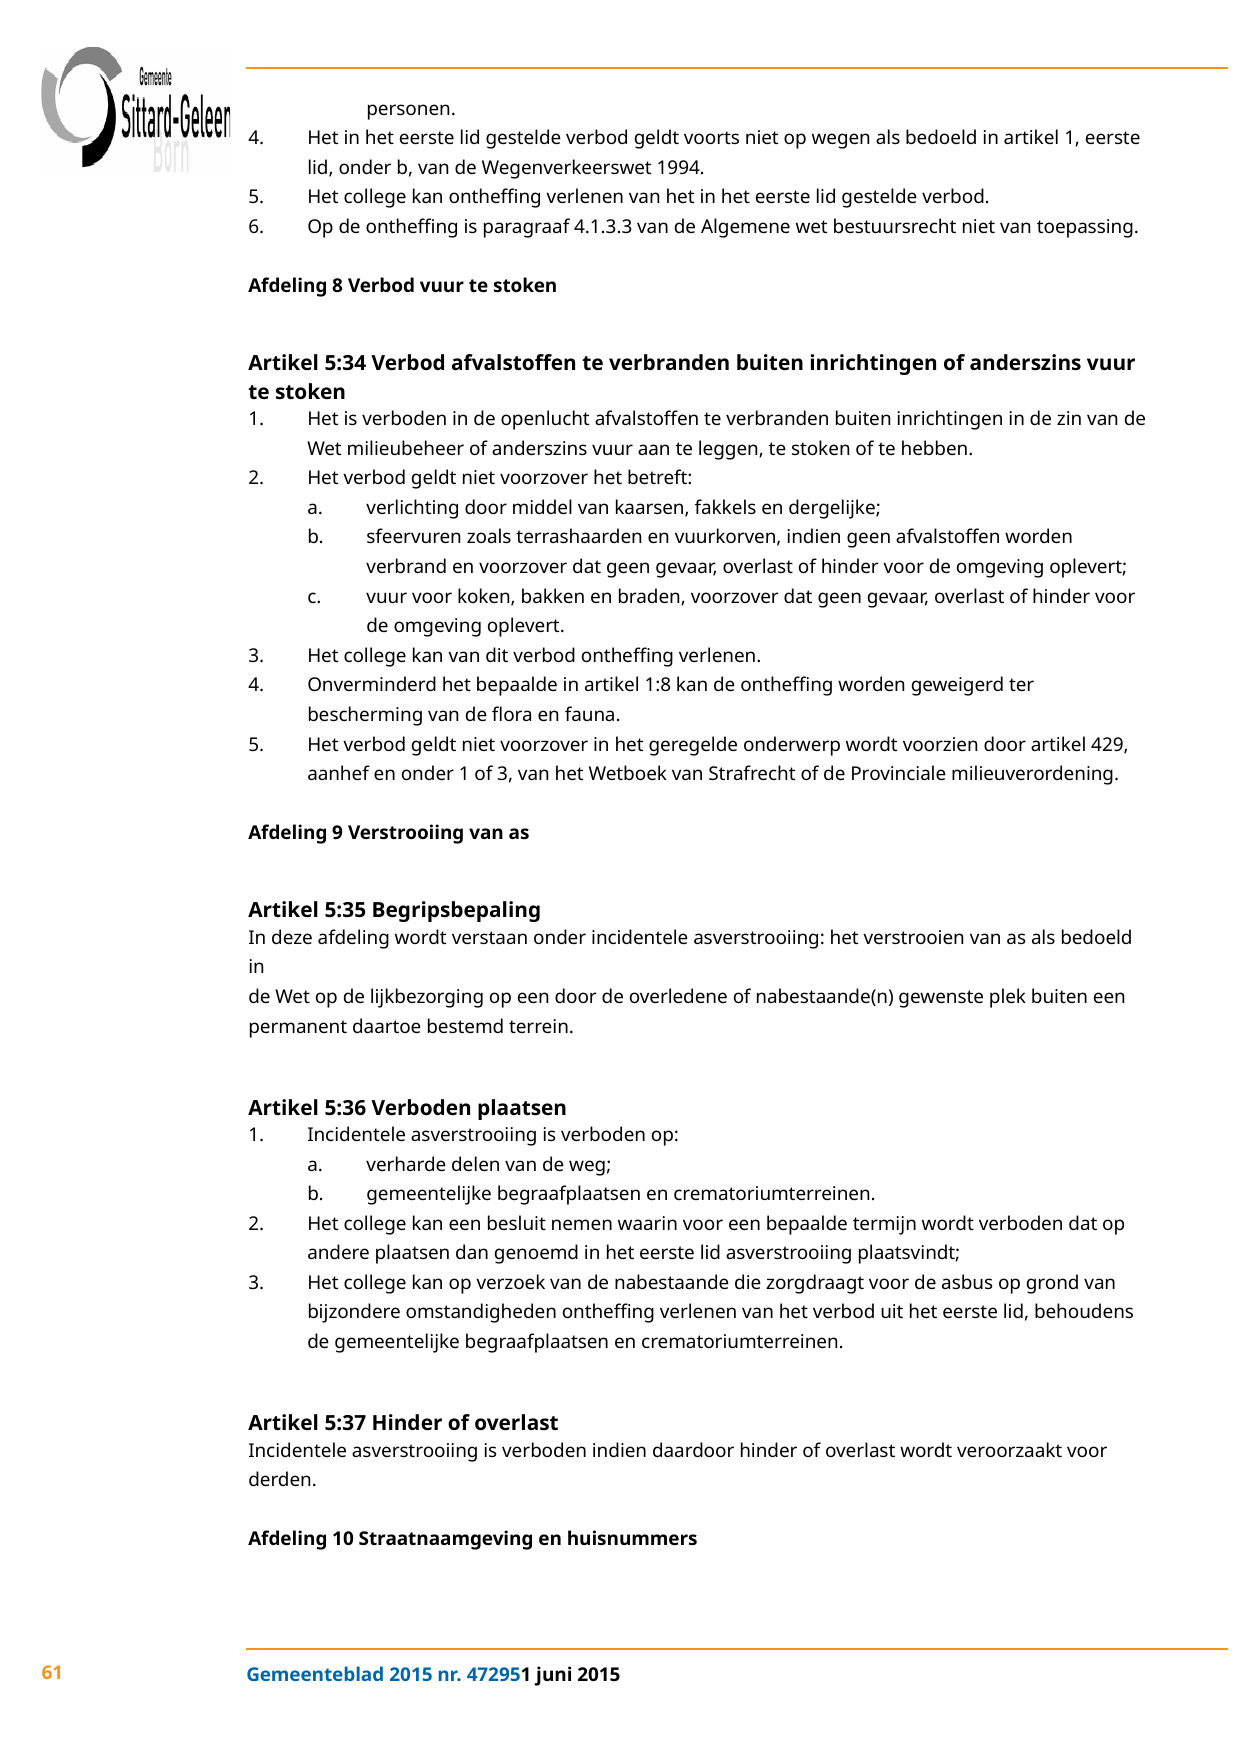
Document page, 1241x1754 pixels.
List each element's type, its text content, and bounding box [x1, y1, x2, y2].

list Incidentele asverstrooiing is verboden op: [248, 1121, 1152, 1147]
text Artikel 5:36 Verboden plaatsen [248, 1093, 1152, 1121]
list Het college kan van dit verbod ontheffing verlenen. [248, 642, 1152, 668]
list Onverminderd het bepaalde in artikel 1:8 kan de ontheffing worden geweigerd ter bescherming van de flora en fauna. [248, 672, 1152, 727]
list verharde delen van de weg; [307, 1151, 1152, 1177]
list gemeentelijke begraafplaatsen en crematoriumterreinen. [307, 1180, 1152, 1206]
list Het verbod geldt niet voorzover in het geregelde onderwerp wordt voorzien door artikel 429, aanhef en onder 1 of 3, van het Wetboek van Strafrecht of de Provinciale milieuverordening. [248, 731, 1152, 786]
list Het is verboden in de openlucht afvalstoffen te verbranden buiten inrichtingen in de zin van de Wet milieubeheer of anderszins vuur aan te leggen, te stoken of te hebben. [248, 405, 1152, 461]
text In deze afdeling wordt verstaan onder incidentele asverstrooiing: het verstrooien van as als bedoeld in [248, 924, 1152, 979]
list personen. [307, 95, 1152, 121]
text Artikel 5:37 Hinder of overlast [248, 1408, 1152, 1437]
list Het college kan een besluit nemen waarin voor een bepaalde termijn wordt verboden dat op andere plaatsen dan genoemd in het eerste lid asverstrooiing plaatsvindt; [248, 1210, 1152, 1265]
text Artikel 5:34 Verbod afvalstoffen te verbranden buiten inrichtingen of anderszins vuur te stoken [248, 348, 1152, 405]
list Het college kan op verzoek van de nabestaande die zorgdraagt voor de asbus op grond van bijzondere omstandigheden ontheffing verlenen van het verbod uit het eerste lid, behoudens de gemeentelijke begraafplaatsen en crematoriumterreinen. [248, 1269, 1152, 1354]
text Afdeling 9 Verstrooiing van as [248, 819, 1152, 845]
text de Wet op de lijkbezorging op een door de overledene of nabestaande(n) gewenste plek buiten een [248, 983, 1152, 1009]
list vuur voor koken, bakken en braden, voorzover dat geen gevaar, overlast of hinder voor de omgeving oplevert. [307, 583, 1152, 638]
text permanent daartoe bestemd terrein. [248, 1013, 1152, 1038]
list Het college kan ontheffing verlenen van het in het eerste lid gestelde verbod. [248, 183, 1152, 209]
list Het verbod geldt niet voorzover het betreft: [248, 464, 1152, 490]
text Artikel 5:35 Begripsbepaling [248, 896, 1152, 924]
list Op de ontheffing is paragraaf 4.1.3.3 van de Algemene wet bestuursrecht niet van toepassing. [248, 213, 1152, 239]
list sfeervuren zoals terrashaarden en vuurkorven, indien geen afvalstoffen worden verbrand en voorzover dat geen gevaar, overlast of hinder voor de omgeving oplevert; [307, 524, 1152, 579]
list Het in het eerste lid gestelde verbod geldt voorts niet op wegen als bedoeld in artikel 1, eerste lid, onder b, van de Wegenverkeerswet 1994. [248, 124, 1152, 180]
text Afdeling 10 Straatnaamgeving en huisnummers [248, 1526, 1152, 1551]
text Afdeling 8 Verbod vuur te stoken [248, 272, 1152, 298]
list verlichting door middel van kaarsen, fakkels en dergelijke; [307, 494, 1152, 520]
picture [41, 47, 231, 172]
text Incidentele asverstrooiing is verboden indien daardoor hinder of overlast wordt veroorzaakt voor derden. [248, 1437, 1152, 1492]
